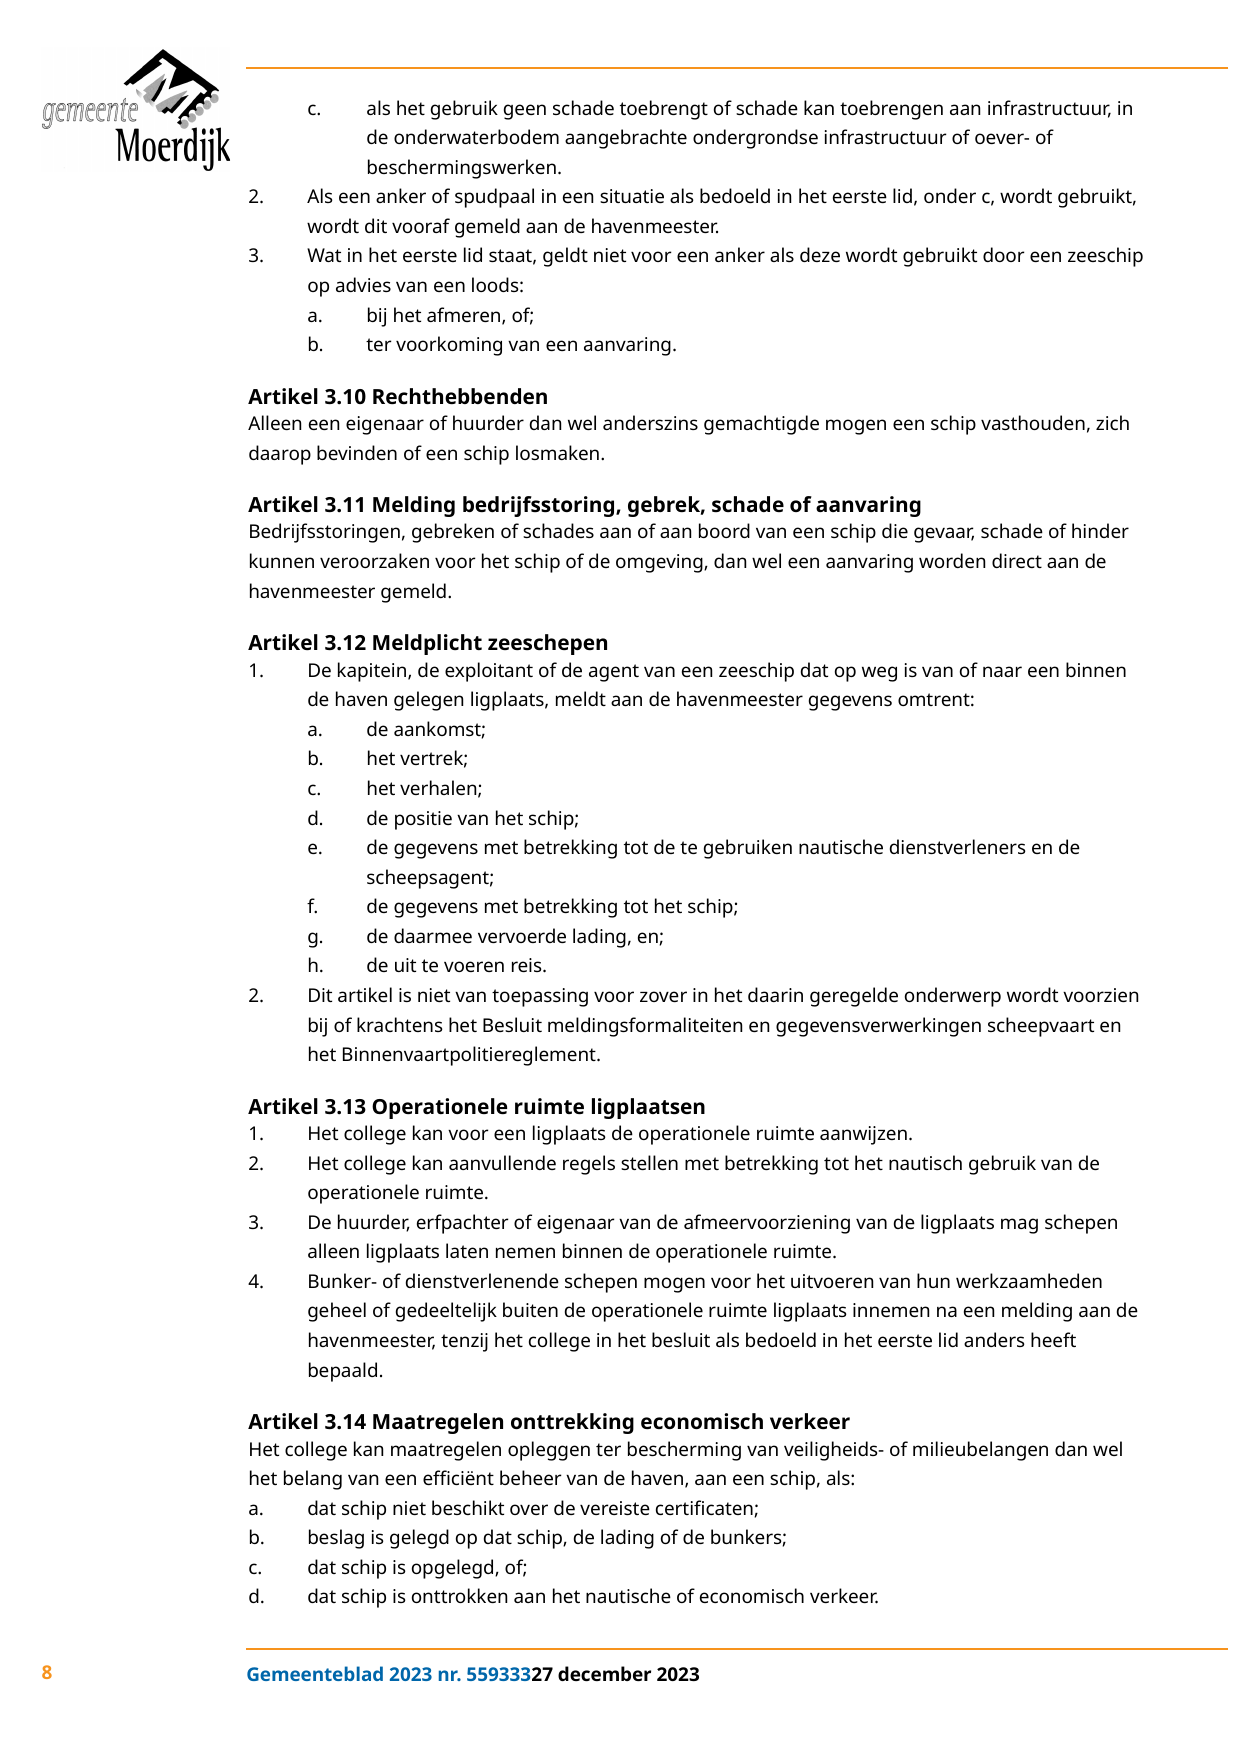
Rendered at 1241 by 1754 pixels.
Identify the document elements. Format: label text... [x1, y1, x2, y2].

list Bunker- of dienstverlenende schepen mogen voor het uitvoeren van hun werkzaamheden geheel of gedeeltelijk buiten de operationele ruimte ligplaats innemen na een melding aan de havenmeester, tenzij het college in het besluit als bedoeld in het eerste lid anders heeft bepaald. [248, 1268, 1152, 1383]
list de aankomst; [307, 716, 1152, 742]
text Artikel 3.13 Operationele ruimte ligplaatsen [248, 1092, 1152, 1120]
list dat schip niet beschikt over de vereiste certificaten; [248, 1495, 1152, 1521]
list dat schip is onttrokken aan het nautische of economisch verkeer. [248, 1584, 1152, 1609]
text Artikel 3.14 Maatregelen onttrekking economisch verkeer [248, 1407, 1152, 1436]
text Het college kan maatregelen opleggen ter bescherming van veiligheids- of milieubelangen dan wel het belang van een efficiënt beheer van de haven, aan een schip, als: [248, 1436, 1152, 1491]
list bij het afmeren, of; [307, 302, 1152, 328]
list ter voorkoming van een aanvaring. [307, 331, 1152, 357]
list beslag is gelegd op dat schip, de lading of de bunkers; [248, 1524, 1152, 1550]
text Bedrijfsstoringen, gebreken of schades aan of aan boord van een schip die gevaar, schade of hinder kunnen veroorzaken voor het schip of de omgeving, dan wel een aanvaring worden direct aan de havenmeester gemeld. [248, 519, 1152, 604]
text Artikel 3.10 Rechthebbenden [248, 382, 1152, 410]
list de uit te voeren reis. [307, 953, 1152, 978]
list het verhalen; [307, 775, 1152, 801]
picture [41, 47, 231, 172]
list de gegevens met betrekking tot de te gebruiken nautische dienstverleners en de scheepsagent; [307, 834, 1152, 889]
list het vertrek; [307, 746, 1152, 771]
text Artikel 3.12 Meldplicht zeeschepen [248, 628, 1152, 657]
list De huurder, erfpachter of eigenaar van de afmeervoorziening van de ligplaats mag schepen alleen ligplaats laten nemen binnen de operationele ruimte. [248, 1209, 1152, 1264]
list Het college kan aanvullende regels stellen met betrekking tot het nautisch gebruik van de operationele ruimte. [248, 1150, 1152, 1205]
list de daarmee vervoerde lading, en; [307, 923, 1152, 949]
list dat schip is opgelegd, of; [248, 1554, 1152, 1580]
list De kapitein, de exploitant of de agent van een zeeschip dat op weg is van of naar een binnen de haven gelegen ligplaats, meldt aan de havenmeester gegevens omtrent: [248, 657, 1152, 712]
list Als een anker of spudpaal in een situatie als bedoeld in het eerste lid, onder c, wordt gebruikt, wordt dit vooraf gemeld aan de havenmeester. [248, 183, 1152, 239]
list Dit artikel is niet van toepassing voor zover in het daarin geregelde onderwerp wordt voorzien bij of krachtens het Besluit meldingsformaliteiten en gegevensverwerkingen scheepvaart en het Binnenvaartpolitiereglement. [248, 982, 1152, 1067]
text Alleen een eigenaar of huurder dan wel anderszins gemachtigde mogen een schip vasthouden, zich daarop bevinden of een schip losmaken. [248, 410, 1152, 466]
text Artikel 3.11 Melding bedrijfsstoring, gebrek, schade of aanvaring [248, 490, 1152, 519]
list als het gebruik geen schade toebrengt of schade kan toebrengen aan infrastructuur, in de onderwaterbodem aangebrachte ondergrondse infrastructuur of oever- of beschermingswerken. [307, 95, 1152, 180]
list Het college kan voor een ligplaats de operationele ruimte aanwijzen. [248, 1120, 1152, 1146]
list Wat in het eerste lid staat, geldt niet voor een anker als deze wordt gebruikt door een zeeschip op advies van een loods: [248, 243, 1152, 298]
list de gegevens met betrekking tot het schip; [307, 893, 1152, 919]
list de positie van het schip; [307, 805, 1152, 830]
